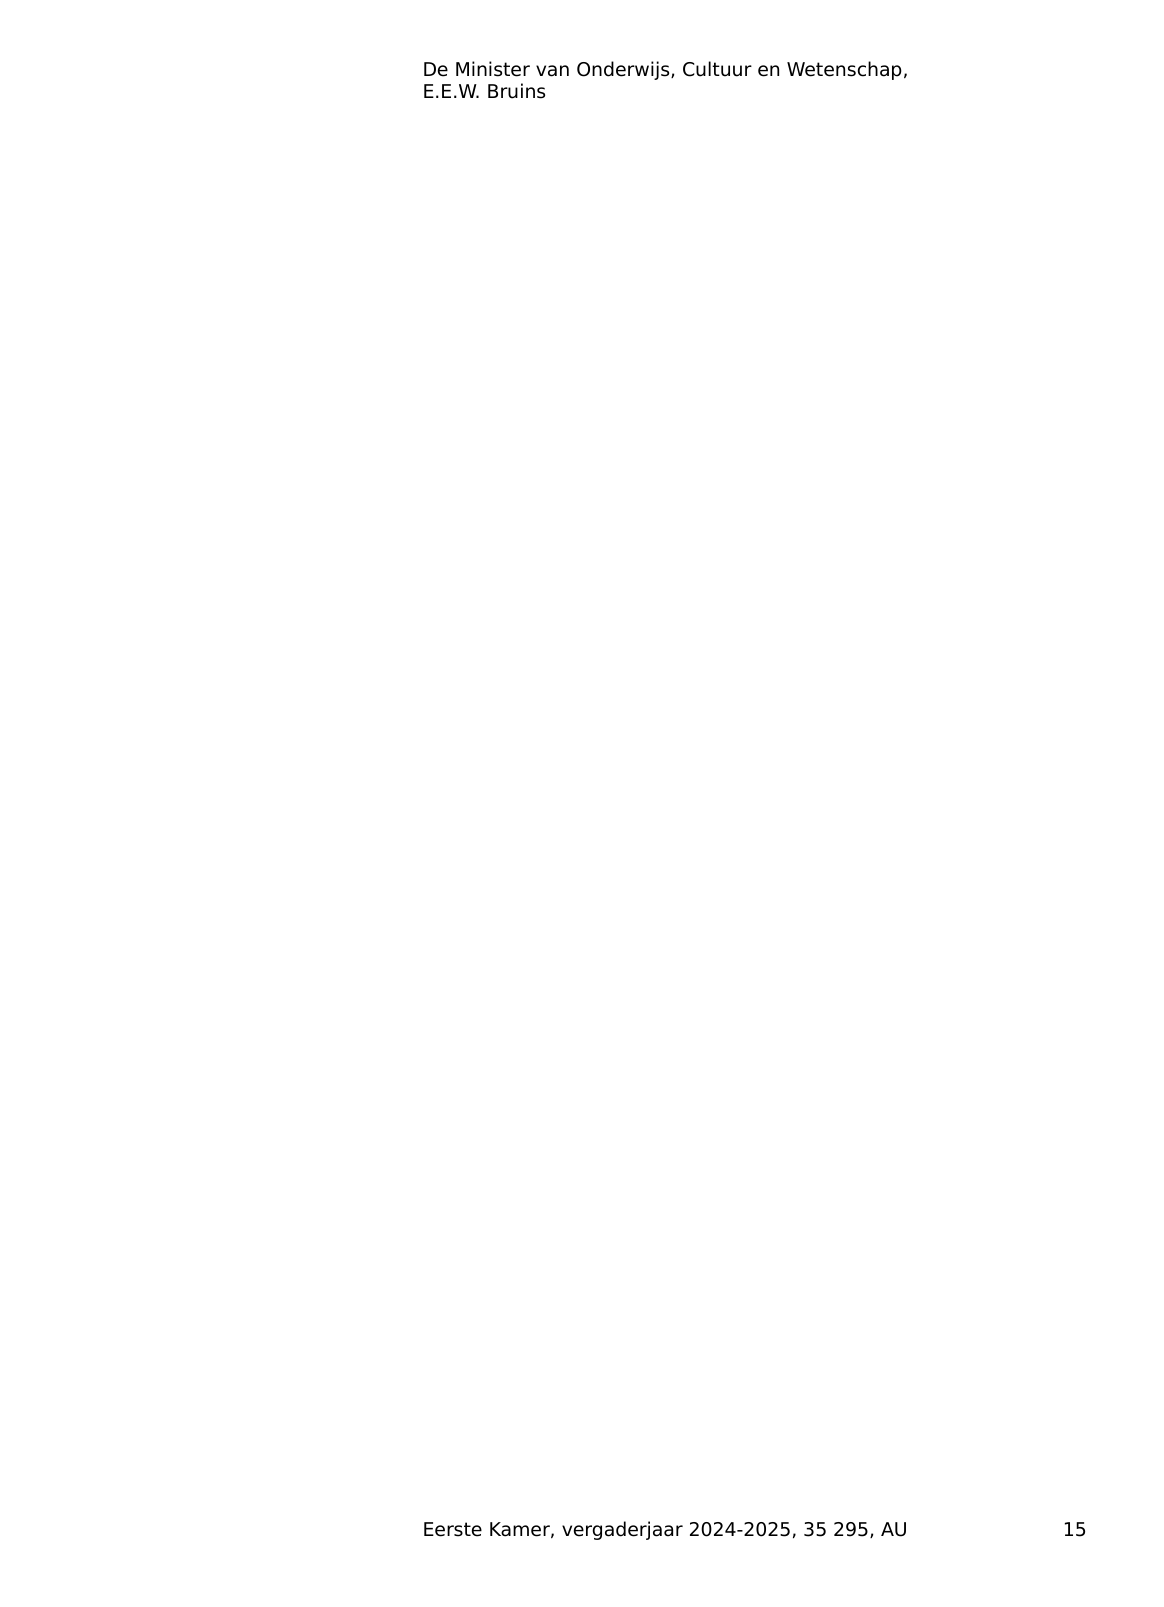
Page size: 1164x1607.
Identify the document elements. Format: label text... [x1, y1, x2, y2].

text De Minister van Onderwijs, Cultuur en Wetenschap, E.E.W. Bruins [422, 59, 1087, 103]
